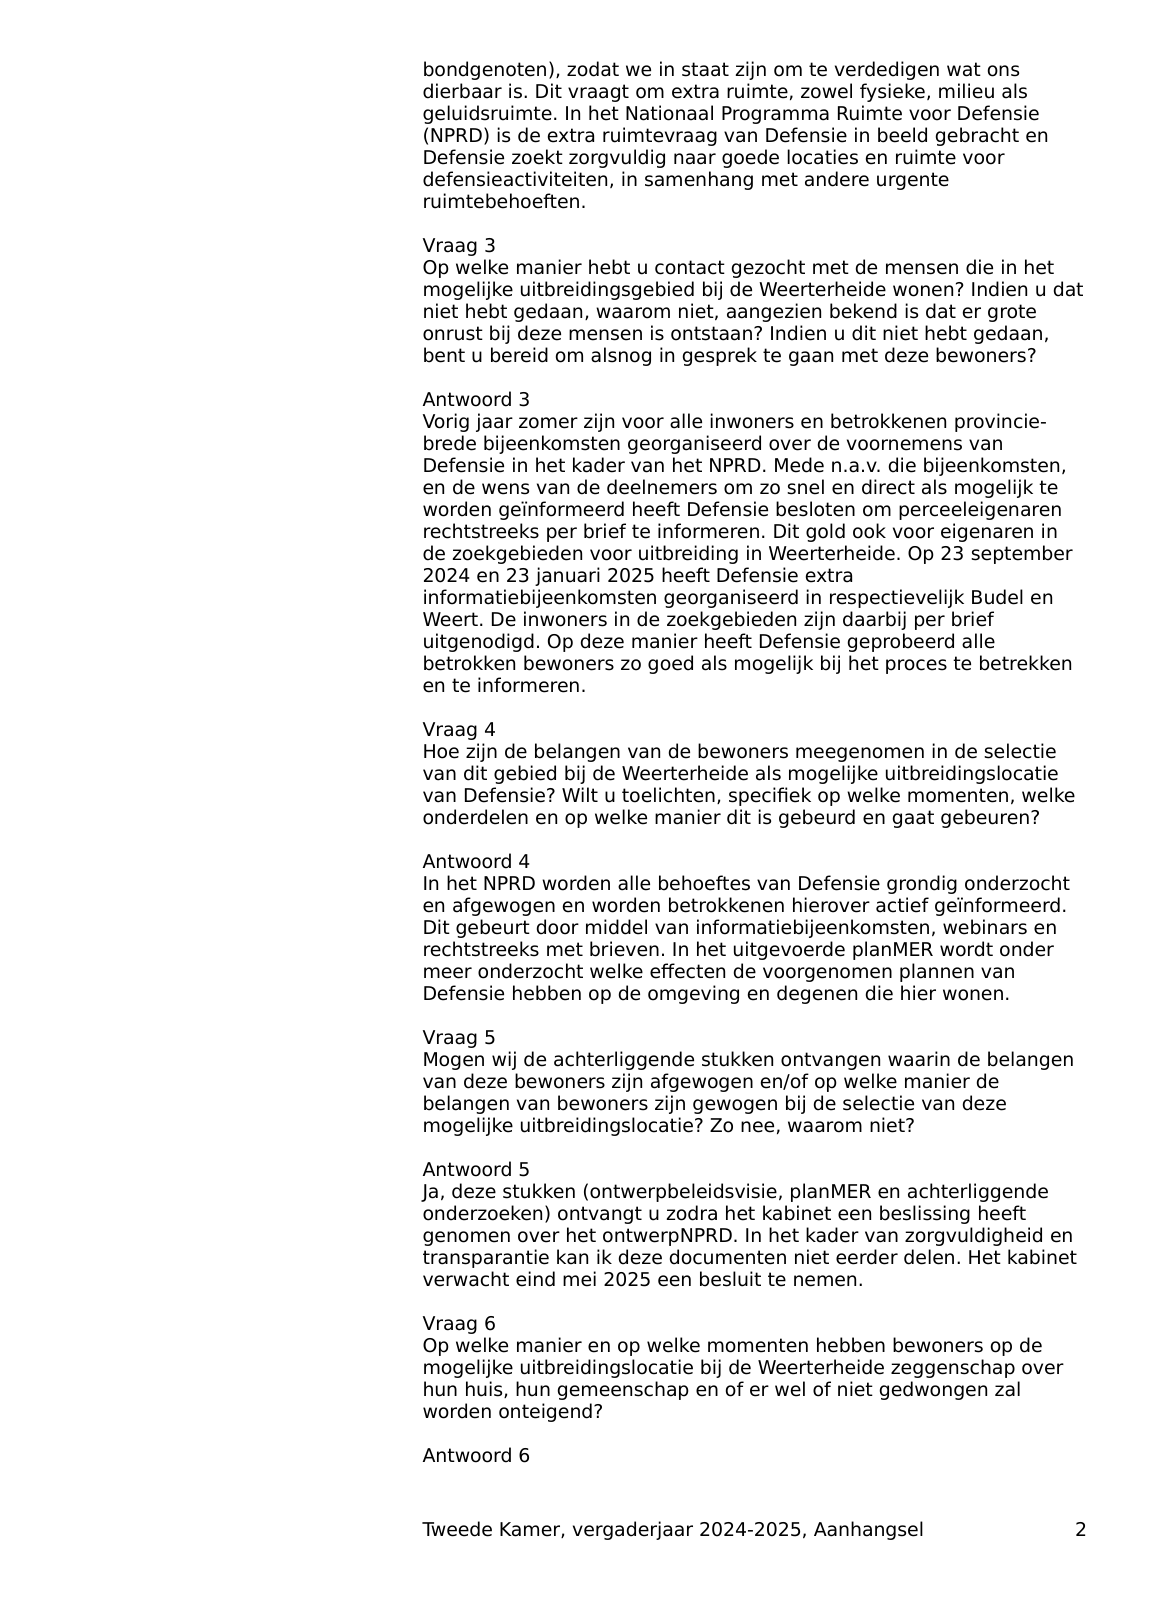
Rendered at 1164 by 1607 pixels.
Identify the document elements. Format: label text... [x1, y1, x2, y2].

text bondgenoten), zodat we in staat zijn om te verdedigen wat ons dierbaar is. Dit vraagt om extra ruimte, zowel fysieke, milieu als geluidsruimte. In het Nationaal Programma Ruimte voor Defensie (NPRD) is de extra ruimtevraag van Defensie in beeld gebracht en Defensie zoekt zorgvuldig naar goede locaties en ruimte voor defensieactiviteiten, in samenhang met andere urgente ruimtebehoeften. [422, 59, 1087, 213]
text Vraag 4 [422, 719, 1087, 741]
text Hoe zijn de belangen van de bewoners meegenomen in de selectie van dit gebied bij de Weerterheide als mogelijke uitbreidingslocatie van Defensie? Wilt u toelichten, specifiek op welke momenten, welke onderdelen en op welke manier dit is gebeurd en gaat gebeuren? [422, 741, 1087, 829]
text In het NPRD worden alle behoeftes van Defensie grondig onderzocht en afgewogen en worden betrokkenen hierover actief geïnformeerd. Dit gebeurt door middel van informatiebijeenkomsten, webinars en rechtstreeks met brieven. In het uitgevoerde planMER wordt onder meer onderzocht welke effecten de voorgenomen plannen van Defensie hebben op de omgeving en degenen die hier wonen. [422, 873, 1087, 1005]
text Mogen wij de achterliggende stukken ontvangen waarin de belangen van deze bewoners zijn afgewogen en/of op welke manier de belangen van bewoners zijn gewogen bij de selectie van deze mogelijke uitbreidingslocatie? Zo nee, waarom niet? [422, 1049, 1087, 1137]
text Ja, deze stukken (ontwerpbeleidsvisie, planMER en achterliggende onderzoeken) ontvangt u zodra het kabinet een beslissing heeft genomen over het ontwerpNPRD. In het kader van zorgvuldigheid en transparantie kan ik deze documenten niet eerder delen. Het kabinet verwacht eind mei 2025 een besluit te nemen. [422, 1181, 1087, 1291]
text Antwoord 6 [422, 1445, 1087, 1467]
text Antwoord 3 [422, 389, 1087, 411]
text Vraag 3 [422, 235, 1087, 257]
text Antwoord 5 [422, 1159, 1087, 1181]
text Vraag 6 [422, 1313, 1087, 1335]
text Op welke manier en op welke momenten hebben bewoners op de mogelijke uitbreidingslocatie bij de Weerterheide zeggenschap over hun huis, hun gemeenschap en of er wel of niet gedwongen zal worden onteigend? [422, 1335, 1087, 1423]
text Op welke manier hebt u contact gezocht met de mensen die in het mogelijke uitbreidingsgebied bij de Weerterheide wonen? Indien u dat niet hebt gedaan, waarom niet, aangezien bekend is dat er grote onrust bij deze mensen is ontstaan? Indien u dit niet hebt gedaan, bent u bereid om alsnog in gesprek te gaan met deze bewoners? [422, 257, 1087, 367]
text Vraag 5 [422, 1027, 1087, 1049]
text Antwoord 4 [422, 851, 1087, 873]
text Vorig jaar zomer zijn voor alle inwoners en betrokkenen provincie-brede bijeenkomsten georganiseerd over de voornemens van Defensie in het kader van het NPRD. Mede n.a.v. die bijeenkomsten, en de wens van de deelnemers om zo snel en direct als mogelijk te worden geïnformeerd heeft Defensie besloten om perceeleigenaren rechtstreeks per brief te informeren. Dit gold ook voor eigenaren in de zoekgebieden voor uitbreiding in Weerterheide. Op 23 september 2024 en 23 januari 2025 heeft Defensie extra informatiebijeenkomsten georganiseerd in respectievelijk Budel en Weert. De inwoners in de zoekgebieden zijn daarbij per brief uitgenodigd. Op deze manier heeft Defensie geprobeerd alle betrokken bewoners zo goed als mogelijk bij het proces te betrekken en te informeren. [422, 411, 1087, 697]
